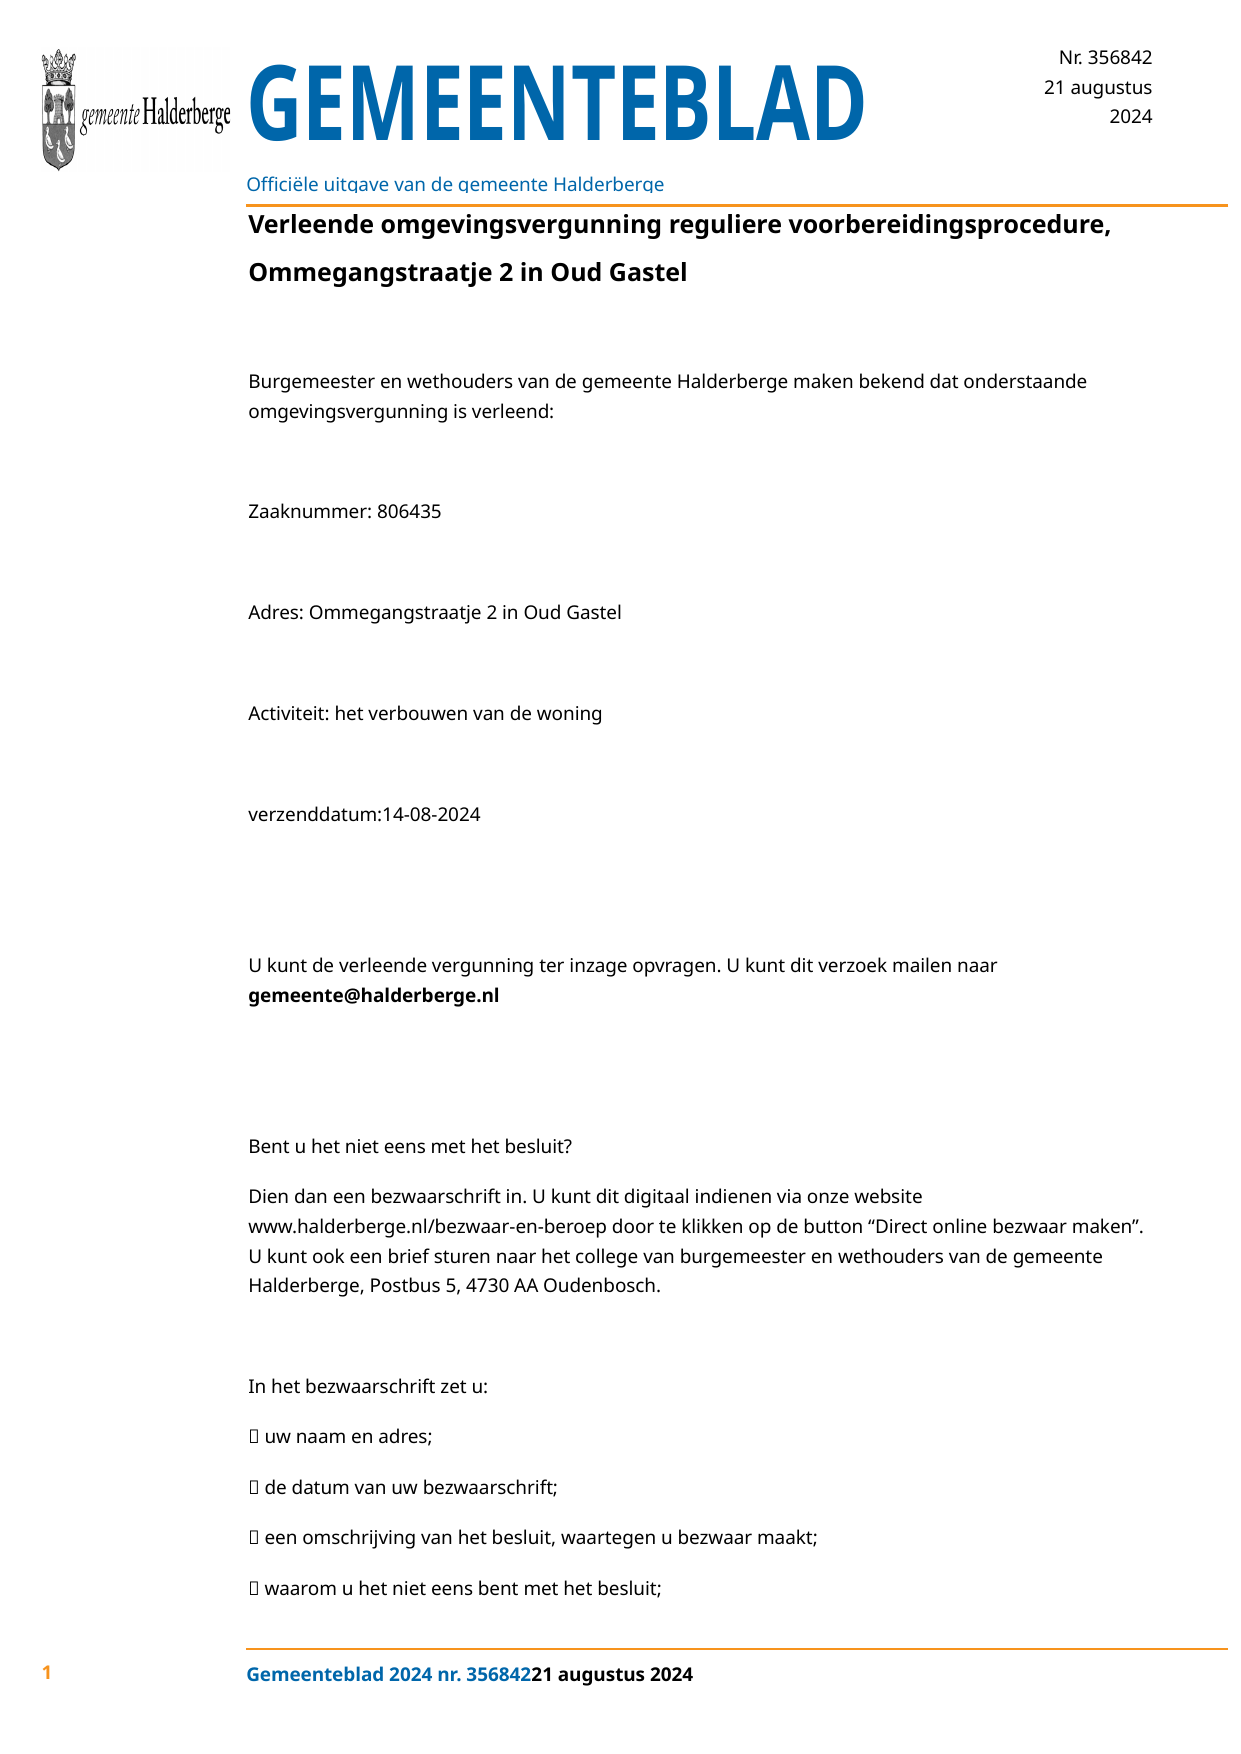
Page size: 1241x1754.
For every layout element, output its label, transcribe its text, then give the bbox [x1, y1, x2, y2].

text verzenddatum:14-08-2024 [248, 801, 1152, 827]
text  uw naam en adres; [248, 1424, 1152, 1449]
text Zaaknummer: 806435 [248, 499, 1152, 524]
text Burgemeester en wethouders van de gemeente Halderberge maken bekend dat onderstaande omgevingsvergunning is verleend: [248, 368, 1152, 424]
text Activiteit: het verbouwen van de woning [248, 700, 1152, 726]
text Dien dan een bezwaarschrift in. U kunt dit digitaal indienen via onze website www.halderberge.nl/bezwaar-en-beroep door te klikken op de button “Direct online bezwaar maken”. U kunt ook een brief sturen naar het college van burgemeester en wethouders van de gemeente Halderberge, Postbus 5, 4730 AA Oudenbosch. [248, 1184, 1152, 1298]
text In het bezwaarschrift zet u: [248, 1373, 1152, 1399]
text Verleende omgevingsvergunning reguliere voorbereidingsprocedure, Ommegangstraatje 2 in Oud Gastel [248, 207, 1152, 288]
text  waarom u het niet eens bent met het besluit; [248, 1575, 1152, 1601]
text  een omschrijving van het besluit, waartegen u bezwaar maakt; [248, 1524, 1152, 1550]
text Adres: Ommegangstraatje 2 in Oud Gastel [248, 599, 1152, 625]
text Bent u het niet eens met het besluit? [248, 1133, 1152, 1159]
text U kunt de verleende vergunning ter inzage opvragen. U kunt dit verzoek mailen naar gemeente@halderberge.nl [248, 952, 1152, 1008]
text  de datum van uw bezwaarschrift; [248, 1474, 1152, 1500]
picture [41, 47, 231, 172]
